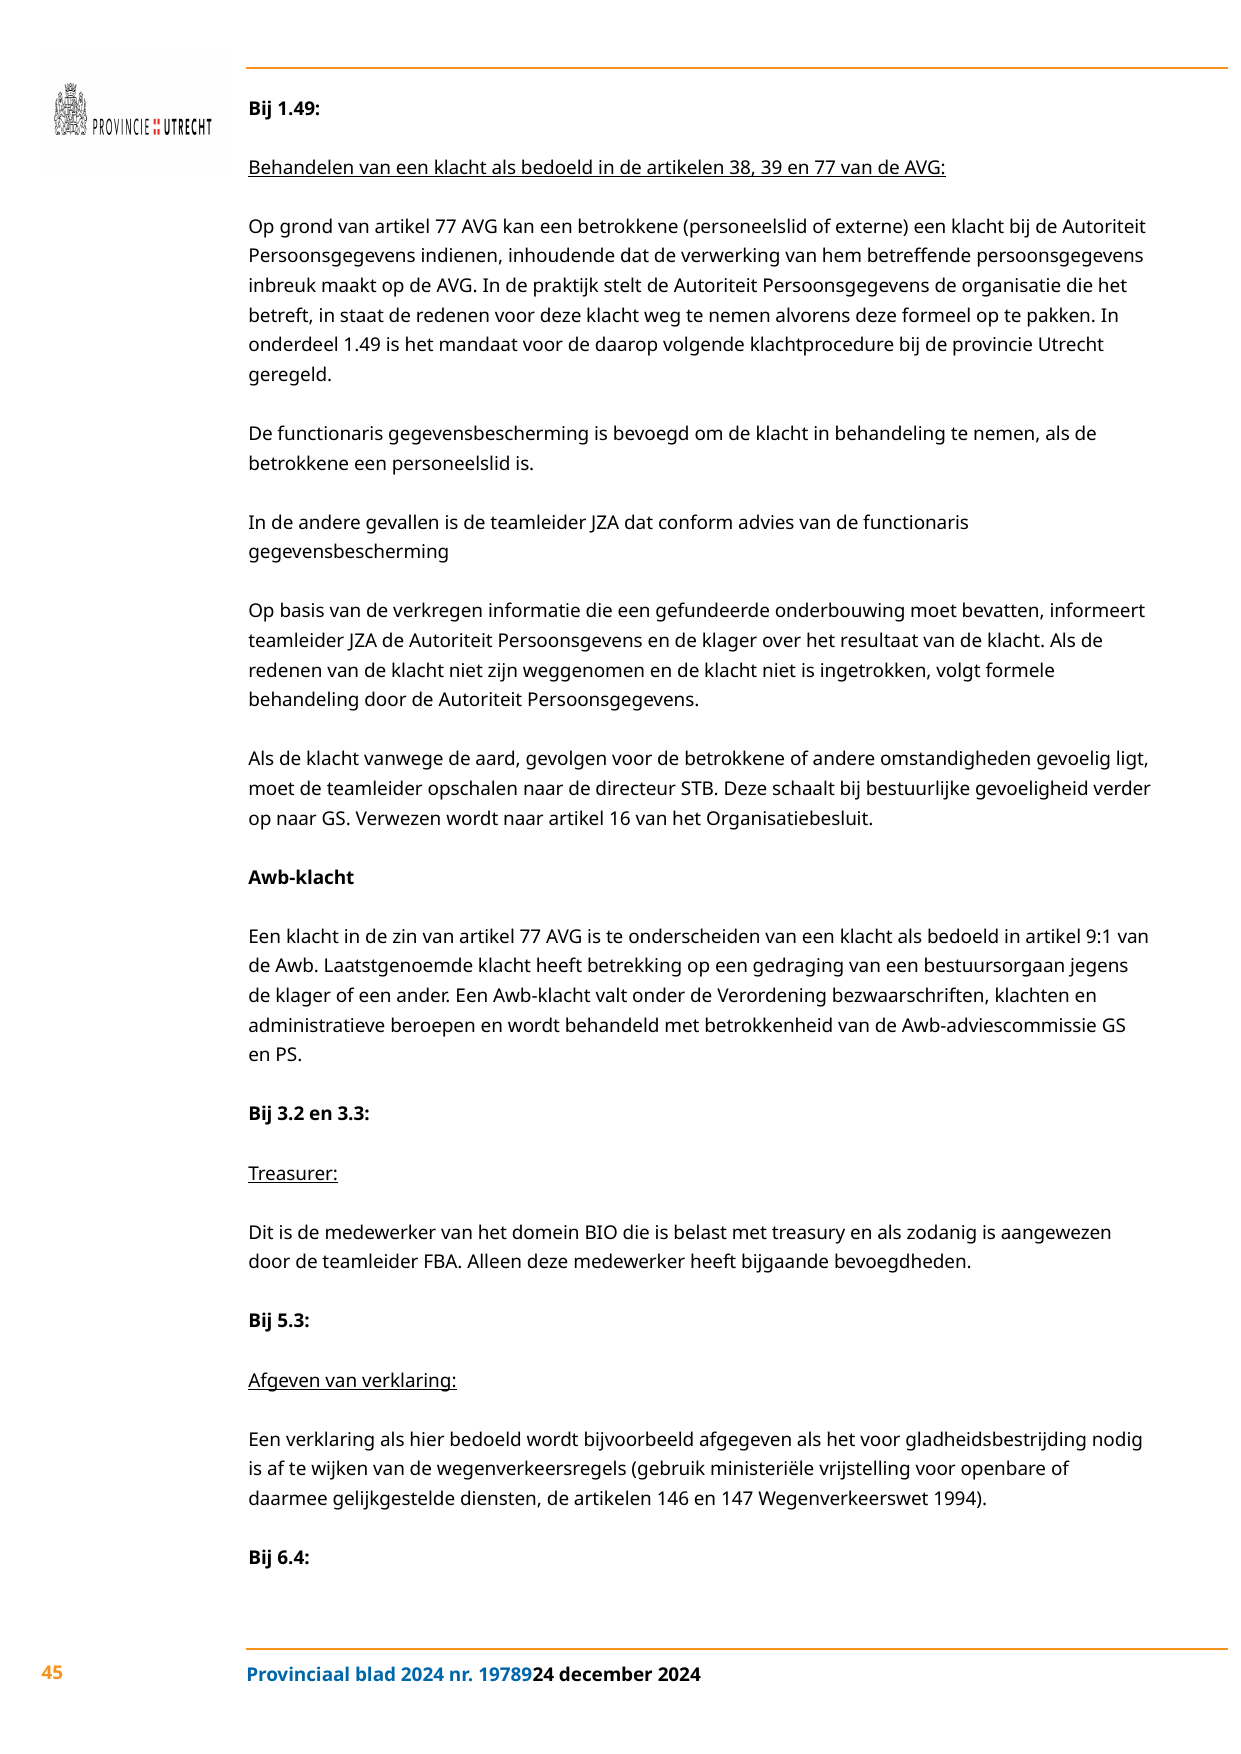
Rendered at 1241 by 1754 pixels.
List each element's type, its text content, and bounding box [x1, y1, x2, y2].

text Behandelen van een klacht als bedoeld in de artikelen 38, 39 en 77 van de AVG: [248, 154, 1152, 180]
text Bij 1.49: [248, 95, 1152, 121]
text Dit is de medewerker van het domein BIO die is belast met treasury en als zodanig is aangewezen door de teamleider FBA. Alleen deze medewerker heeft bijgaande bevoegdheden. [248, 1219, 1152, 1274]
text De functionaris gegevensbescherming is bevoegd om de klacht in behandeling te nemen, als de betrokkene een personeelslid is. [248, 420, 1152, 476]
text In de andere gevallen is de teamleider JZA dat conform advies van de functionaris gegevensbescherming [248, 509, 1152, 564]
text Afgeven van verklaring: [248, 1367, 1152, 1393]
text Als de klacht vanwege de aard, gevolgen voor de betrokkene of andere omstandigheden gevoelig ligt, moet de teamleider opschalen naar de directeur STB. Deze schaalt bij bestuurlijke gevoeligheid verder op naar GS. Verwezen wordt naar artikel 16 van het Organisatiebesluit. [248, 746, 1152, 831]
text Een klacht in de zin van artikel 77 AVG is te onderscheiden van een klacht als bedoeld in artikel 9:1 van de Awb. Laatstgenoemde klacht heeft betrekking op een gedraging van een bestuursorgaan jegens de klager of een ander. Een Awb-klacht valt onder de Verordening bezwaarschriften, klachten en administratieve beroepen en wordt behandeld met betrokkenheid van de Awb-adviescommissie GS en PS. [248, 923, 1152, 1067]
text Bij 5.3: [248, 1308, 1152, 1333]
text Treasurer: [248, 1160, 1152, 1186]
picture [41, 47, 231, 172]
text Awb-klacht [248, 864, 1152, 890]
text Een verklaring als hier bedoeld wordt bijvoorbeeld afgegeven als het voor gladheidsbestrijding nodig is af te wijken van de wegenverkeersregels (gebruik ministeriële vrijstelling voor openbare of daarmee gelijkgestelde diensten, de artikelen 146 en 147 Wegenverkeerswet 1994). [248, 1426, 1152, 1511]
text Op basis van de verkregen informatie die een gefundeerde onderbouwing moet bevatten, informeert teamleider JZA de Autoriteit Persoonsgevens en de klager over het resultaat van de klacht. Als de redenen van de klacht niet zijn weggenomen en de klacht niet is ingetrokken, volgt formele behandeling door de Autoriteit Persoonsgegevens. [248, 598, 1152, 712]
text Bij 6.4: [248, 1544, 1152, 1570]
text Bij 3.2 en 3.3: [248, 1101, 1152, 1126]
text Op grond van artikel 77 AVG kan een betrokkene (personeelslid of externe) een klacht bij de Autoriteit Persoonsgegevens indienen, inhoudende dat de verwerking van hem betreffende persoonsgegevens inbreuk maakt op de AVG. In de praktijk stelt de Autoriteit Persoonsgegevens de organisatie die het betreft, in staat de redenen voor deze klacht weg te nemen alvorens deze formeel op te pakken. In onderdeel 1.49 is het mandaat voor de daarop volgende klachtprocedure bij de provincie Utrecht geregeld. [248, 213, 1152, 387]
